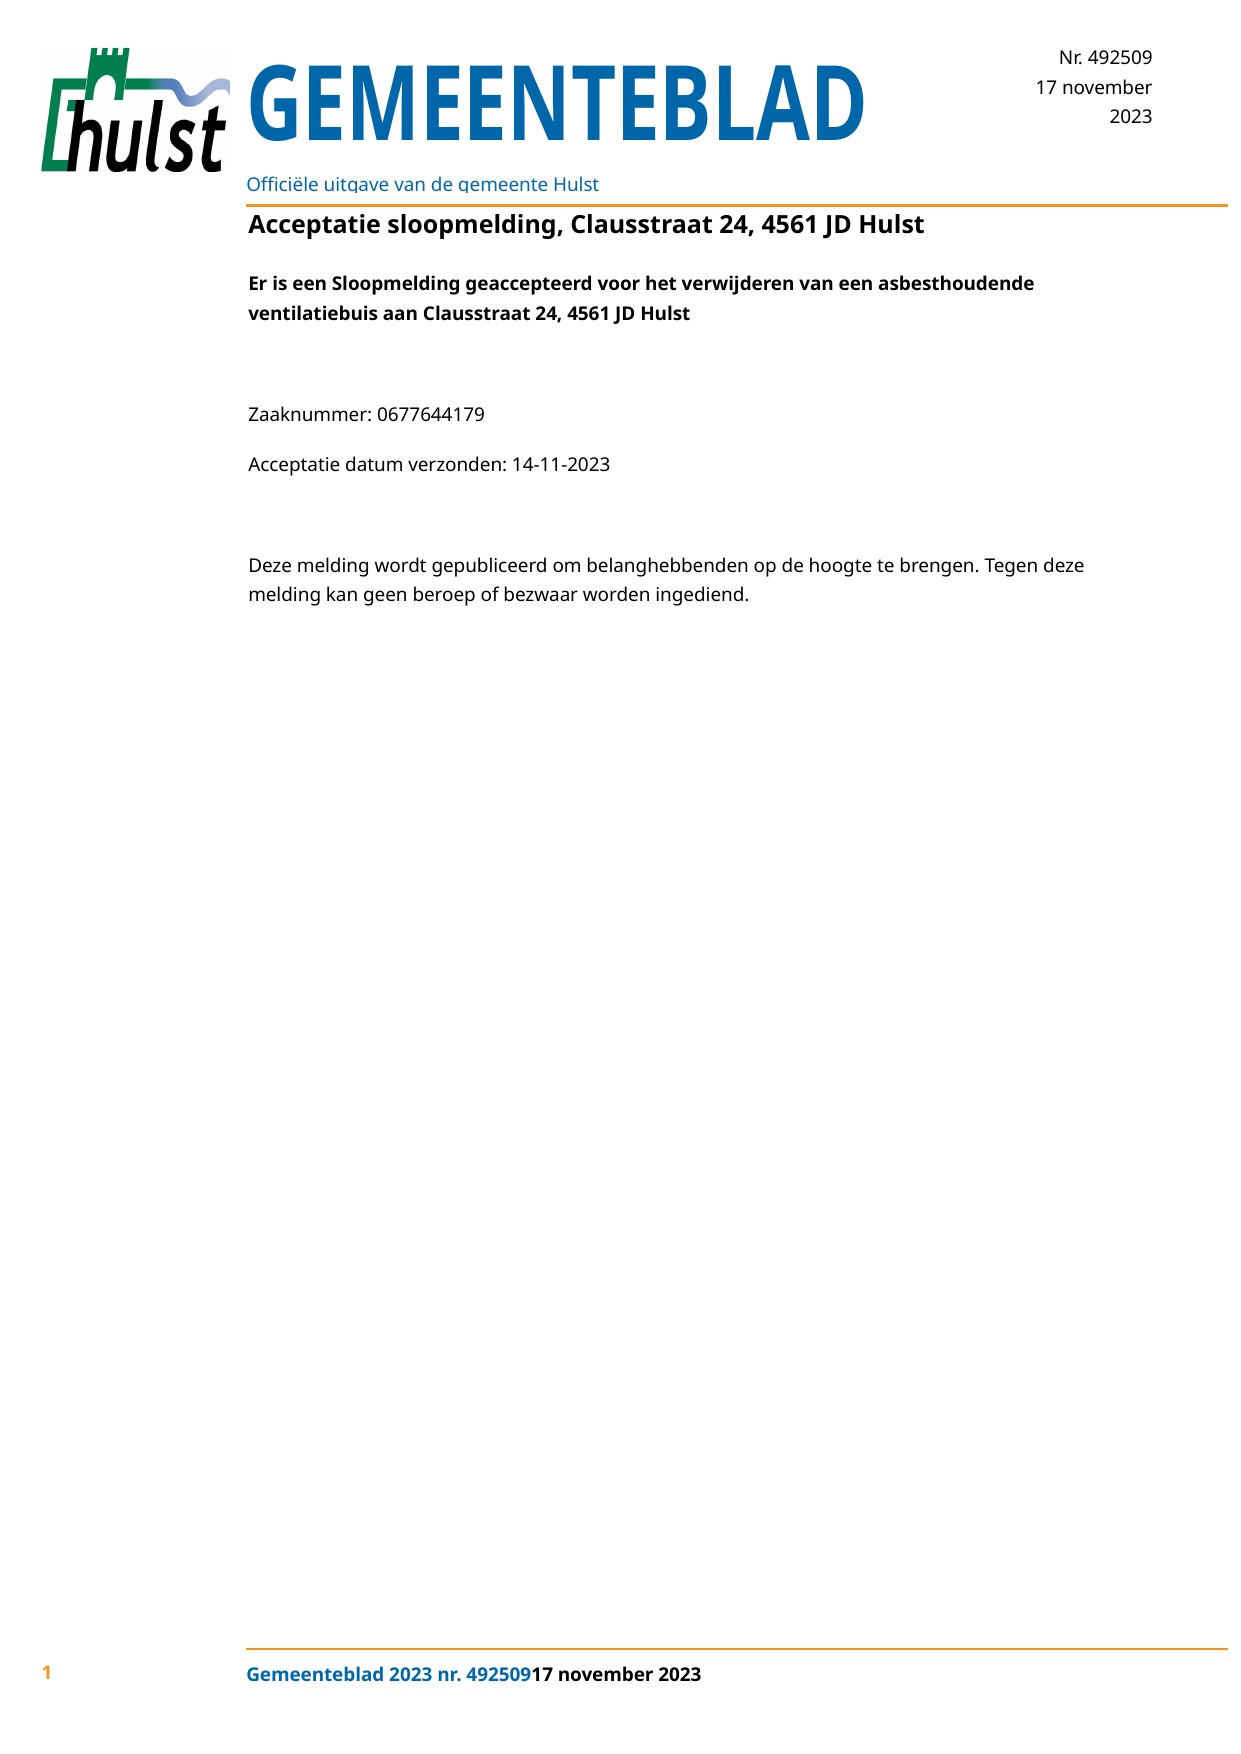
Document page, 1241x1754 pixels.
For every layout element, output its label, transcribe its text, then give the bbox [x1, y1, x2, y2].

text Acceptatie sloopmelding, Clausstraat 24, 4561 JD Hulst [248, 207, 1152, 241]
text Zaaknummer: 0677644179 [248, 401, 1152, 426]
text Acceptatie datum verzonden: 14-11-2023 [248, 451, 1152, 477]
picture [41, 47, 231, 172]
text Er is een Sloopmelding geaccepteerd voor het verwijderen van een asbesthoudende ventilatiebuis aan Clausstraat 24, 4561 JD Hulst [248, 270, 1152, 326]
text Deze melding wordt gepubliceerd om belanghebbenden op de hoogte te brengen. Tegen deze melding kan geen beroep of bezwaar worden ingediend. [248, 552, 1152, 607]
